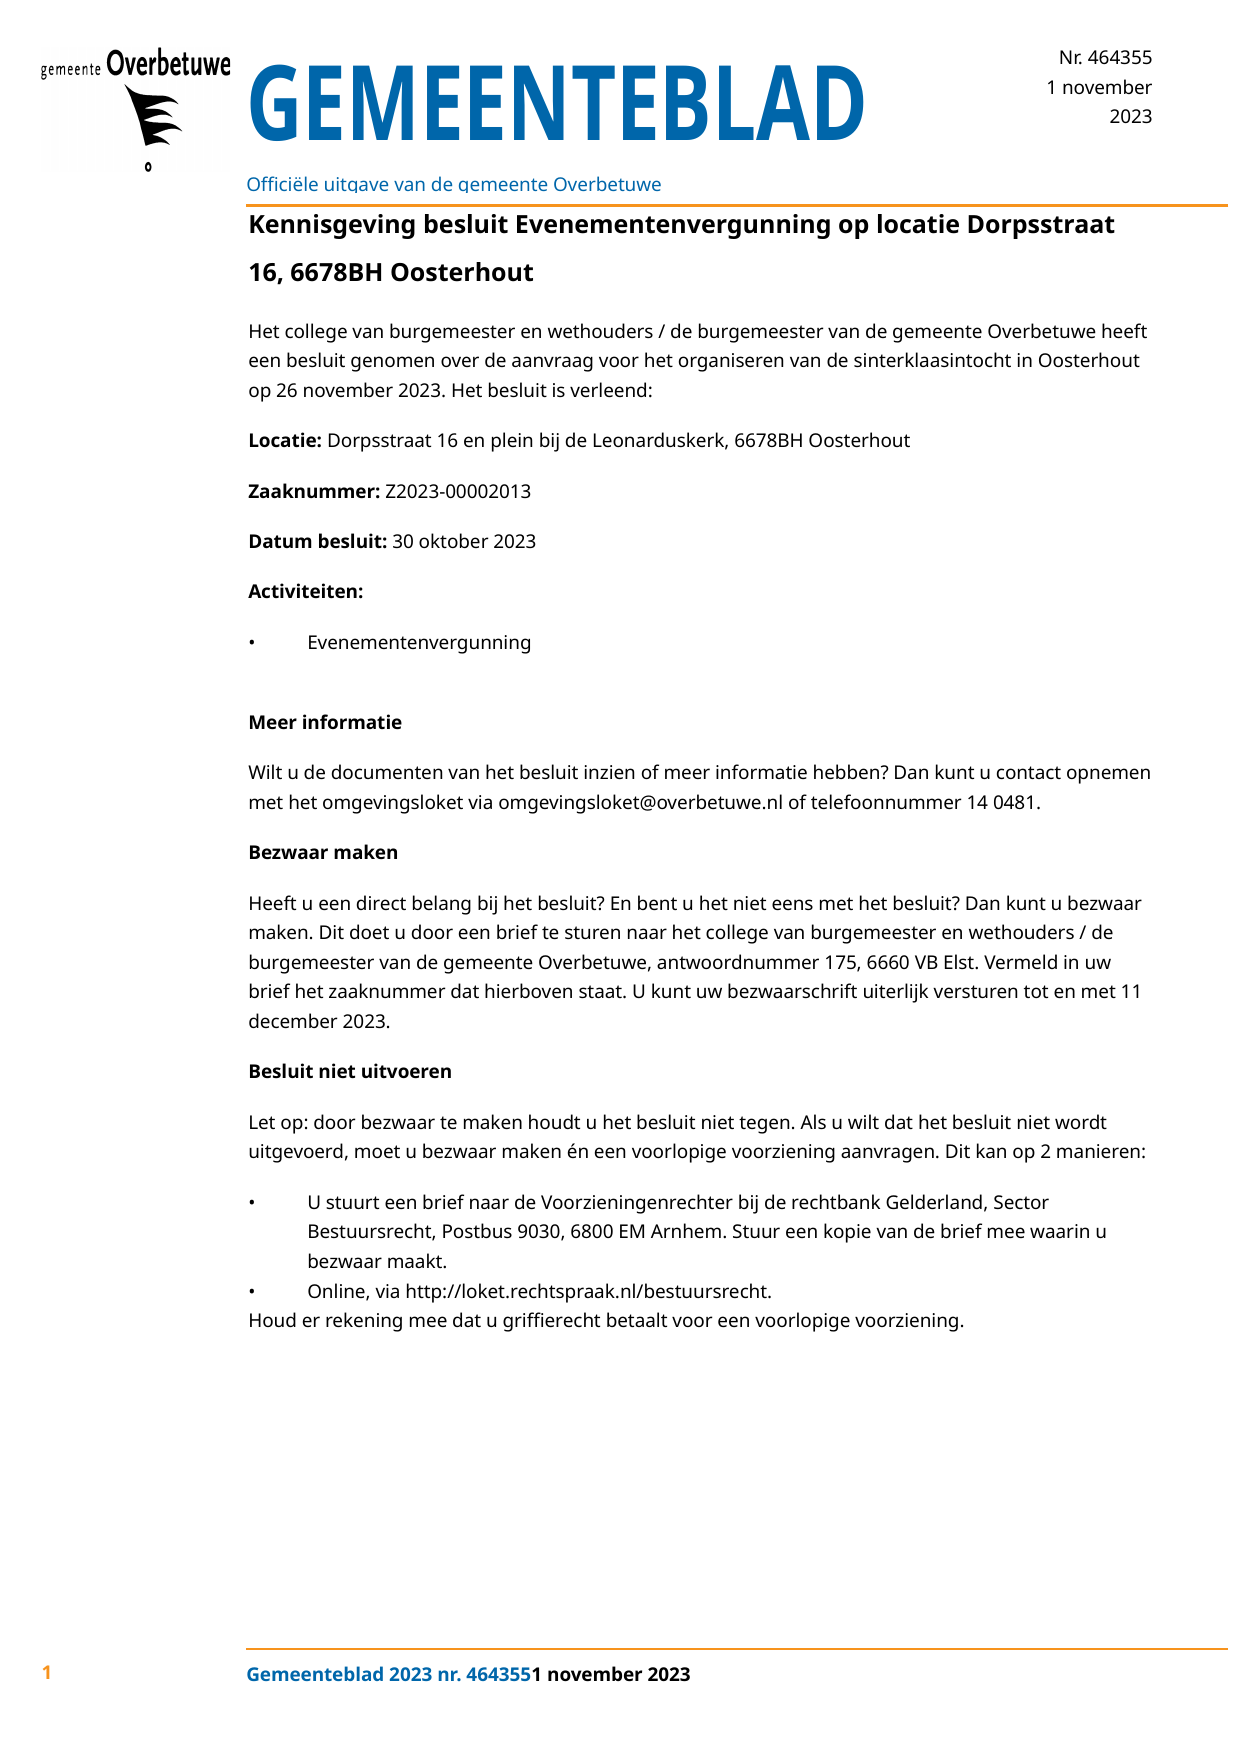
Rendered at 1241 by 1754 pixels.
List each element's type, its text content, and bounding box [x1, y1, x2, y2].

text Meer informatie [248, 709, 1152, 735]
text Locatie: Dorpsstraat 16 en plein bij de Leonarduskerk, 6678BH Oosterhout [248, 427, 1152, 453]
text Houd er rekening mee dat u griffierecht betaalt voor een voorlopige voorziening. [248, 1307, 1152, 1333]
text Kennisgeving besluit Evenementenvergunning op locatie Dorpsstraat 16, 6678BH Oosterhout [248, 207, 1152, 288]
list U stuurt een brief naar de Voorzieningenrechter bij de rechtbank Gelderland, Sector Bestuursrecht, Postbus 9030, 6800 EM Arnhem. Stuur een kopie van de brief mee waarin u bezwaar maakt. [248, 1189, 1152, 1274]
text Heeft u een direct belang bij het besluit? En bent u het niet eens met het besluit? Dan kunt u bezwaar maken. Dit doet u door een brief te sturen naar het college van burgemeester en wethouders / de burgemeester van de gemeente Overbetuwe, antwoordnummer 175, 6660 VB Elst. Vermeld in uw brief het zaaknummer dat hierboven staat. U kunt uw bezwaarschrift uiterlijk versturen tot en met 11 december 2023. [248, 890, 1152, 1034]
text Let op: door bezwaar te maken houdt u het besluit niet tegen. Als u wilt dat het besluit niet wordt uitgevoerd, moet u bezwaar maken én een voorlopige voorziening aanvragen. Dit kan op 2 manieren: [248, 1109, 1152, 1164]
text Wilt u de documenten van het besluit inzien of meer informatie hebben? Dan kunt u contact opnemen met het omgevingsloket via omgevingsloket@overbetuwe.nl of telefoonnummer 14 0481. [248, 759, 1152, 815]
text Activiteiten: [248, 579, 1152, 604]
text Bezwaar maken [248, 839, 1152, 865]
list Evenementenvergunning [248, 629, 1152, 655]
text Het college van burgemeester en wethouders / de burgemeester van de gemeente Overbetuwe heeft een besluit genomen over de aanvraag voor het organiseren van de sinterklaasintocht in Oosterhout op 26 november 2023. Het besluit is verleend: [248, 318, 1152, 403]
text Zaaknummer: Z2023-00002013 [248, 478, 1152, 504]
list Online, via http://loket.rechtspraak.nl/bestuursrecht. [248, 1278, 1152, 1304]
picture [41, 47, 231, 172]
text Besluit niet uitvoeren [248, 1059, 1152, 1084]
text Datum besluit: 30 oktober 2023 [248, 528, 1152, 554]
